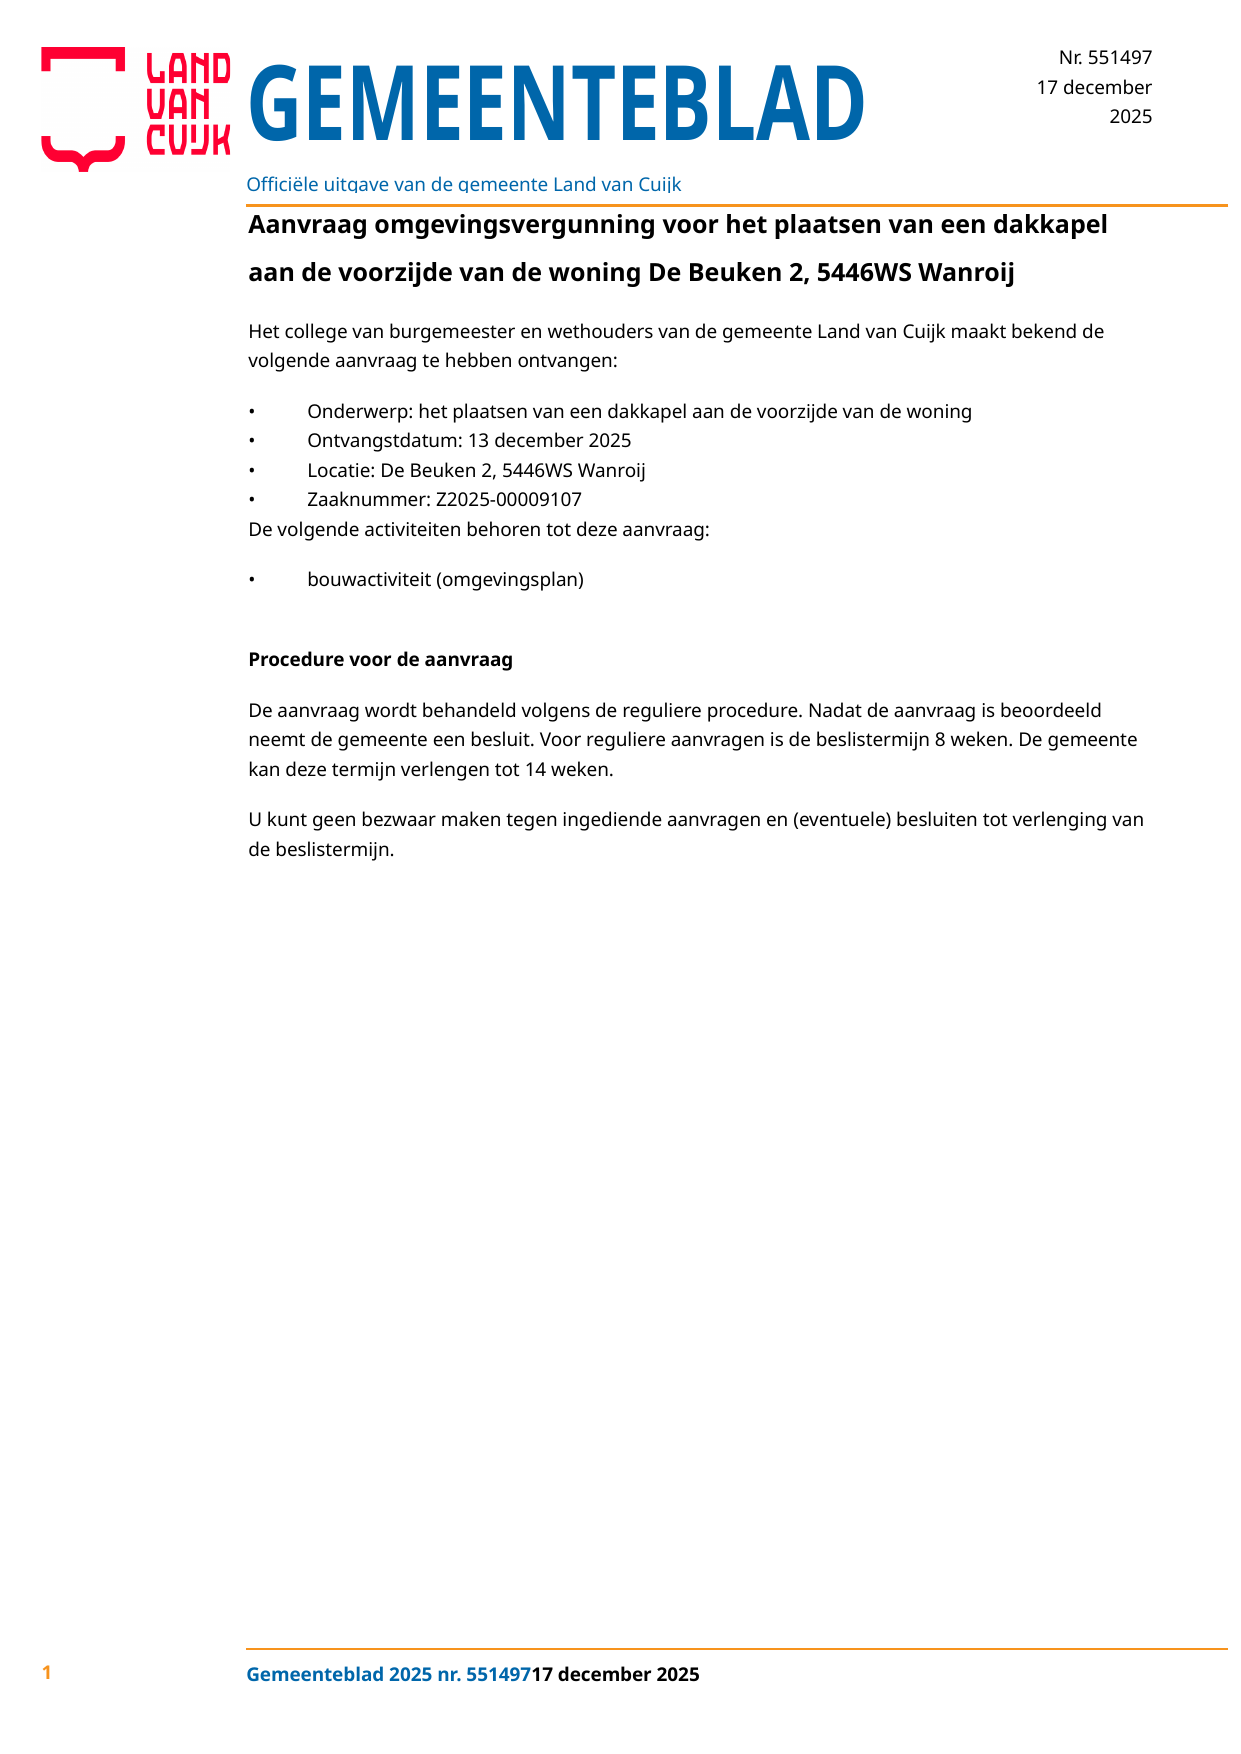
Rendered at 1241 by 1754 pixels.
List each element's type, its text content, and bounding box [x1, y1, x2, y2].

text Procedure voor de aanvraag [248, 647, 1152, 672]
text U kunt geen bezwaar maken tegen ingediende aanvragen en (eventuele) besluiten tot verlenging van de beslistermijn. [248, 807, 1152, 862]
text De aanvraag wordt behandeld volgens de reguliere procedure. Nadat de aanvraag is beoordeeld neemt de gemeente een besluit. Voor reguliere aanvragen is de beslistermijn 8 weken. De gemeente kan deze termijn verlengen tot 14 weken. [248, 697, 1152, 782]
list Onderwerp: het plaatsen van een dakkapel aan de voorzijde van de woning [248, 398, 1152, 424]
text Het college van burgemeester en wethouders van de gemeente Land van Cuijk maakt bekend de volgende aanvraag te hebben ontvangen: [248, 318, 1152, 373]
list bouwactiviteit (omgevingsplan) [248, 567, 1152, 592]
text Aanvraag omgevingsvergunning voor het plaatsen van een dakkapel aan de voorzijde van de woning De Beuken 2, 5446WS Wanroij [248, 207, 1152, 288]
picture [41, 47, 231, 172]
list Zaaknummer: Z2025-00009107 [248, 487, 1152, 512]
list Locatie: De Beuken 2, 5446WS Wanroij [248, 457, 1152, 483]
text De volgende activiteiten behoren tot deze aanvraag: [248, 516, 1152, 542]
list Ontvangstdatum: 13 december 2025 [248, 427, 1152, 453]
